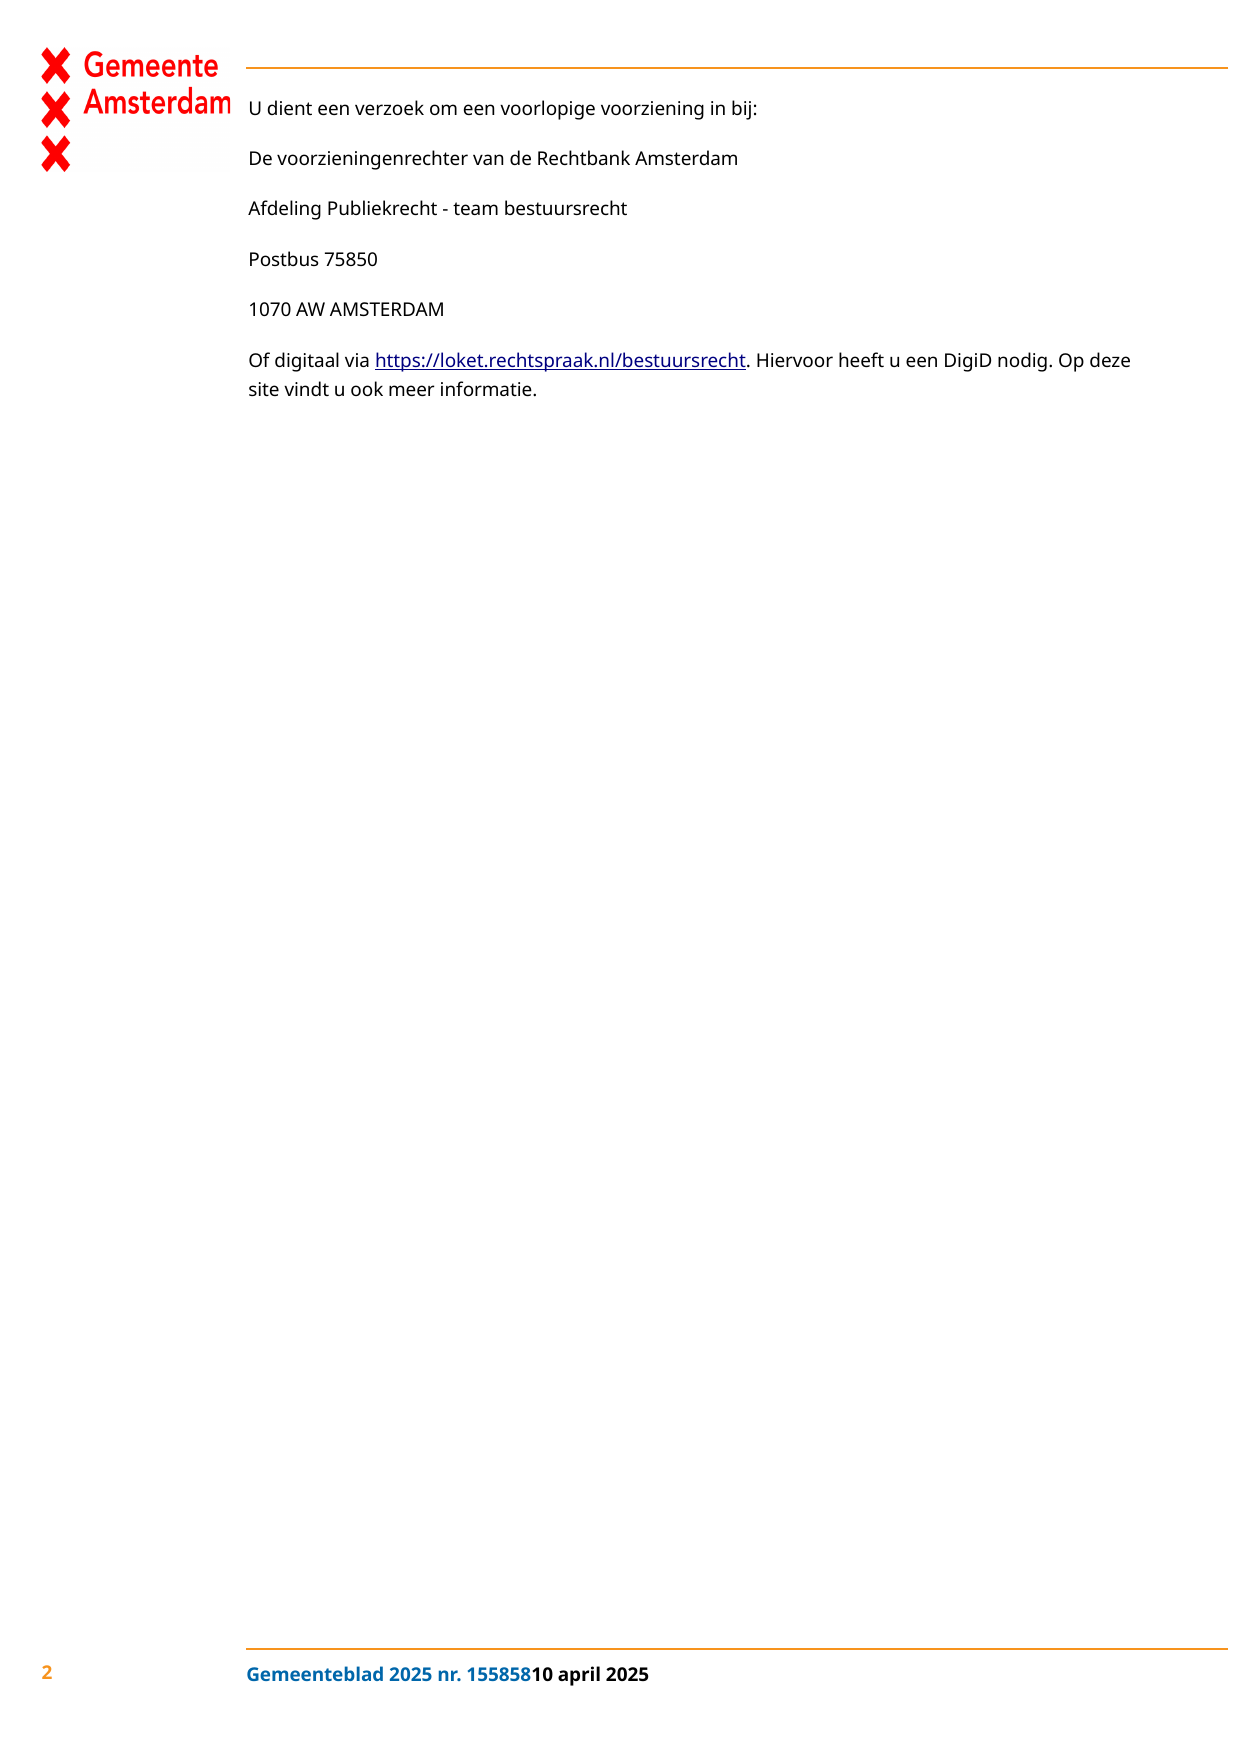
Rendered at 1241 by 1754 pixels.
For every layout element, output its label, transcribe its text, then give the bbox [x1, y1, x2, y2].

text Postbus 75850 [248, 246, 1152, 272]
text Afdeling Publiekrecht - team bestuursrecht [248, 196, 1152, 221]
text Of digitaal via https://loket.rechtspraak.nl/bestuursrecht. Hiervoor heeft u een DigiD nodig. Op deze site vindt u ook meer informatie. [248, 347, 1152, 402]
picture [41, 47, 231, 172]
text 1070 AW AMSTERDAM [248, 296, 1152, 322]
text De voorzieningenrechter van de Rechtbank Amsterdam [248, 145, 1152, 171]
text U dient een verzoek om een voorlopige voorziening in bij: [248, 95, 1152, 121]
